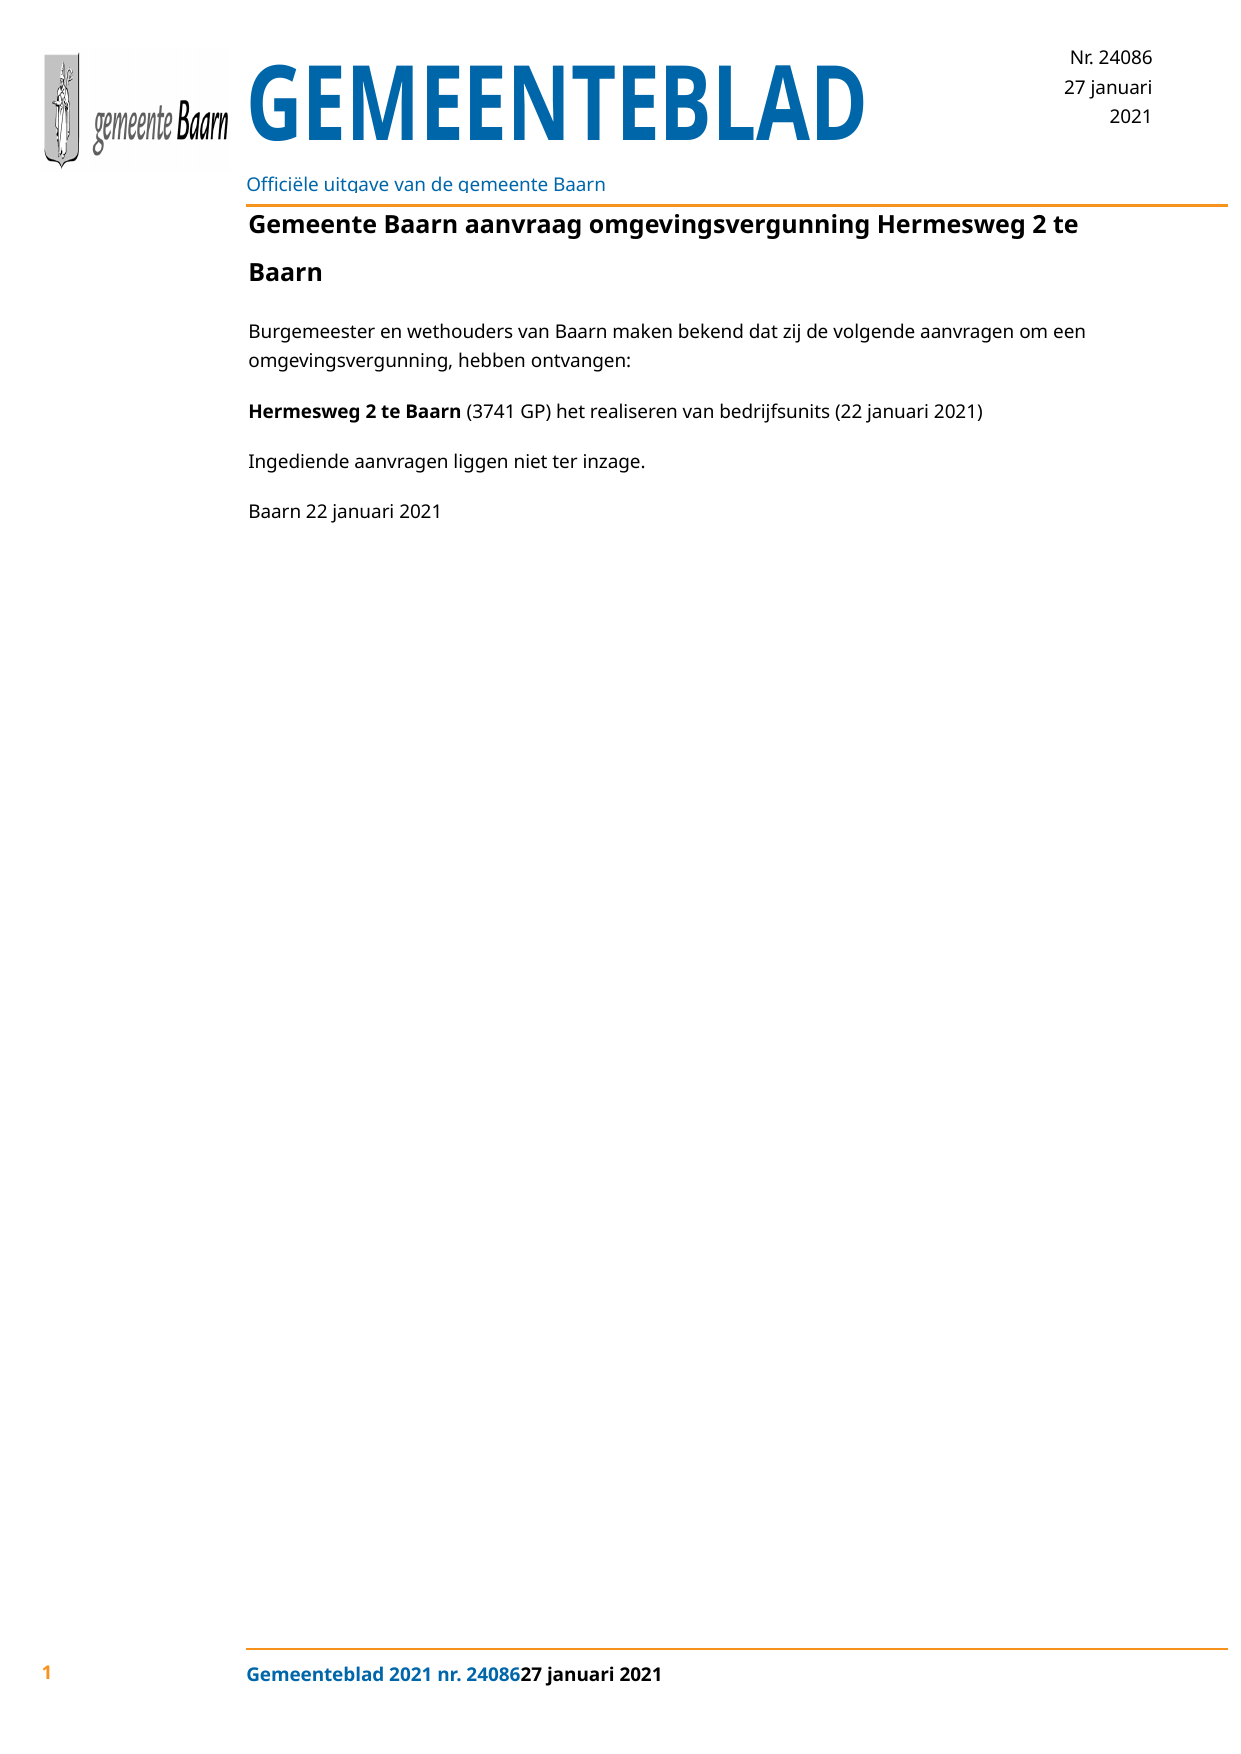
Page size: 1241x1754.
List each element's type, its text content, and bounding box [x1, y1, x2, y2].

text Hermesweg 2 te Baarn (3741 GP) het realiseren van bedrijfsunits (22 januari 2021) [248, 398, 1152, 424]
text Baarn 22 januari 2021 [248, 499, 1152, 524]
text Gemeente Baarn aanvraag omgevingsvergunning Hermesweg 2 te Baarn [248, 207, 1152, 288]
picture [41, 47, 231, 172]
text Ingediende aanvragen liggen niet ter inzage. [248, 448, 1152, 474]
text Burgemeester en wethouders van Baarn maken bekend dat zij de volgende aanvragen om een omgevingsvergunning, hebben ontvangen: [248, 318, 1152, 373]
